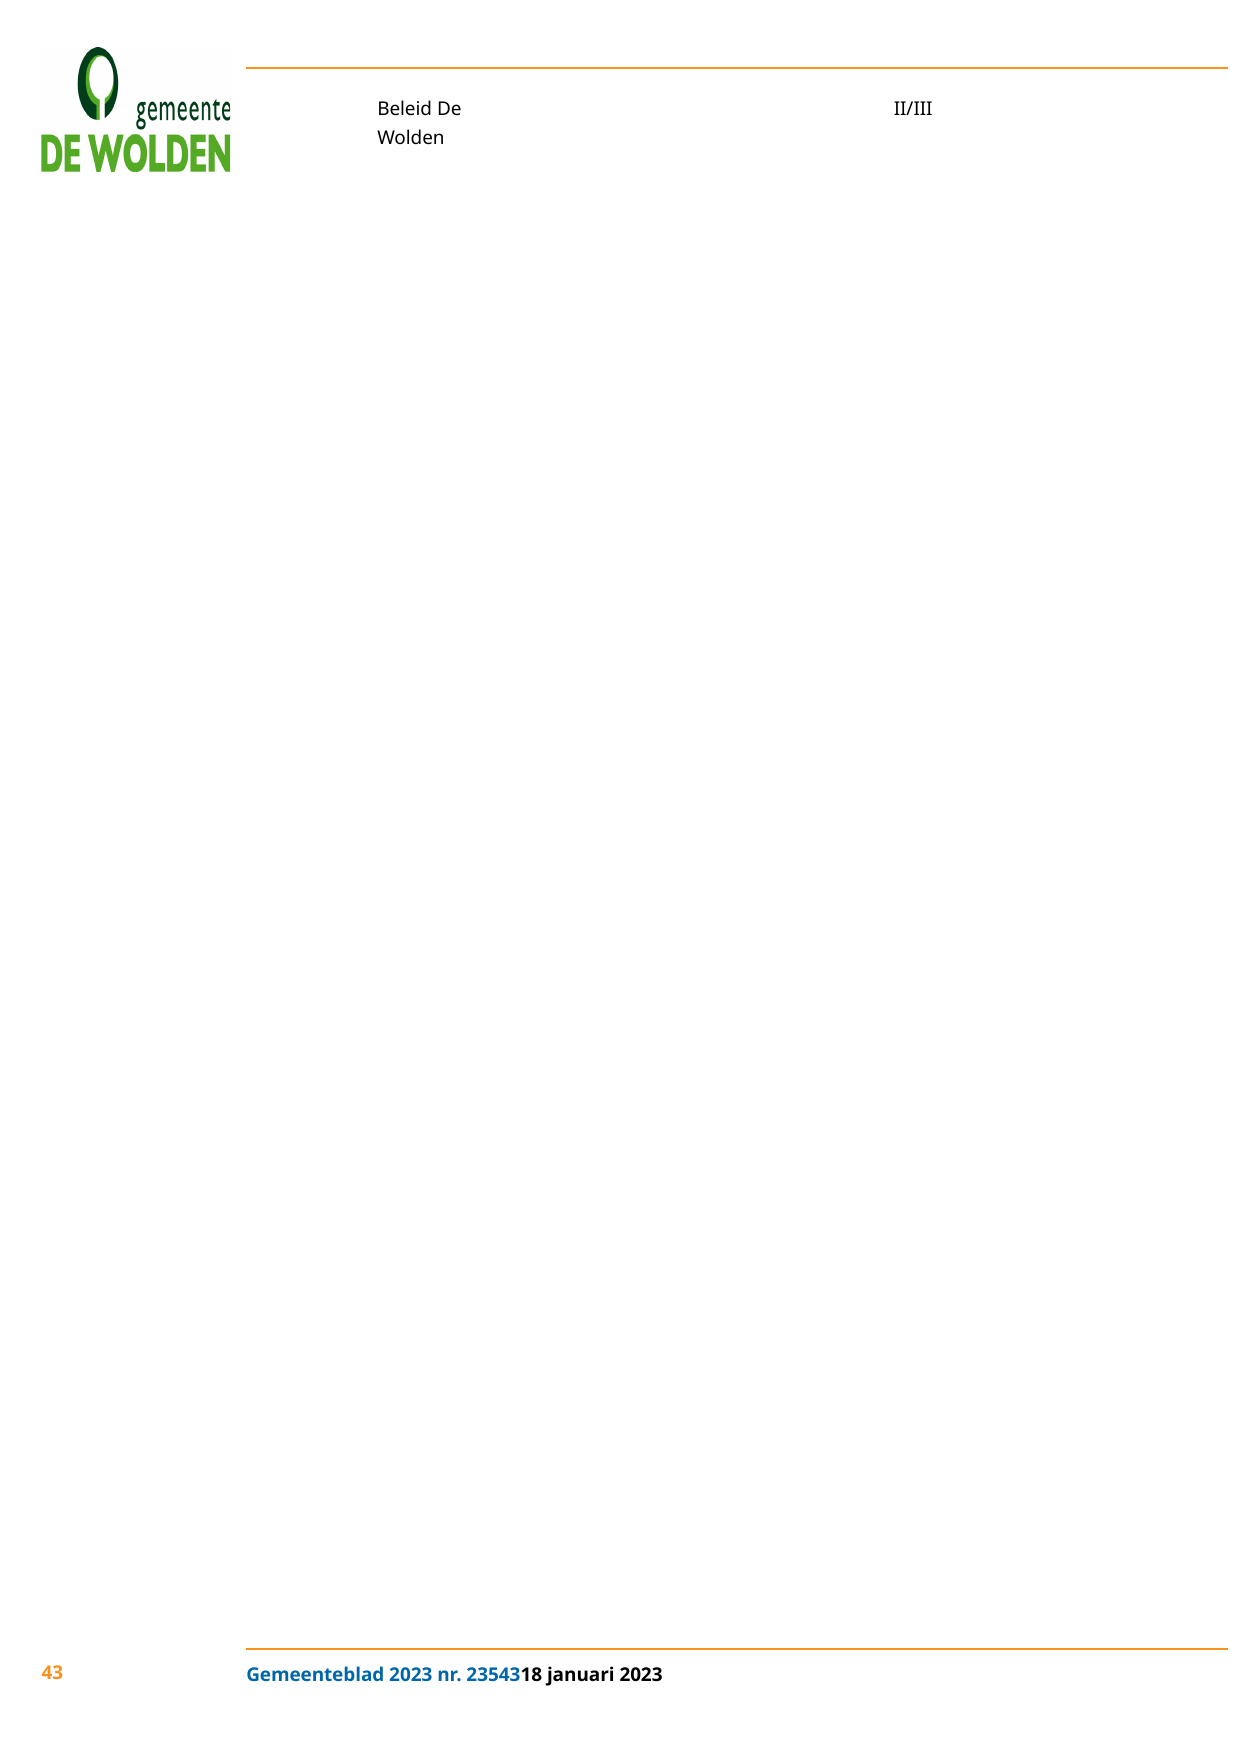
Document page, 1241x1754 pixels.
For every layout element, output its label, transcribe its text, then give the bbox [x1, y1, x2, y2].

table_cell [1023, 95, 1152, 150]
table_cell [248, 95, 377, 150]
table_cell [506, 95, 635, 150]
table_cell Beleid De Wolden [377, 95, 506, 150]
table_cell II/III [894, 95, 1022, 150]
picture [41, 47, 231, 172]
table_cell [635, 95, 764, 150]
table_cell [764, 95, 893, 150]
